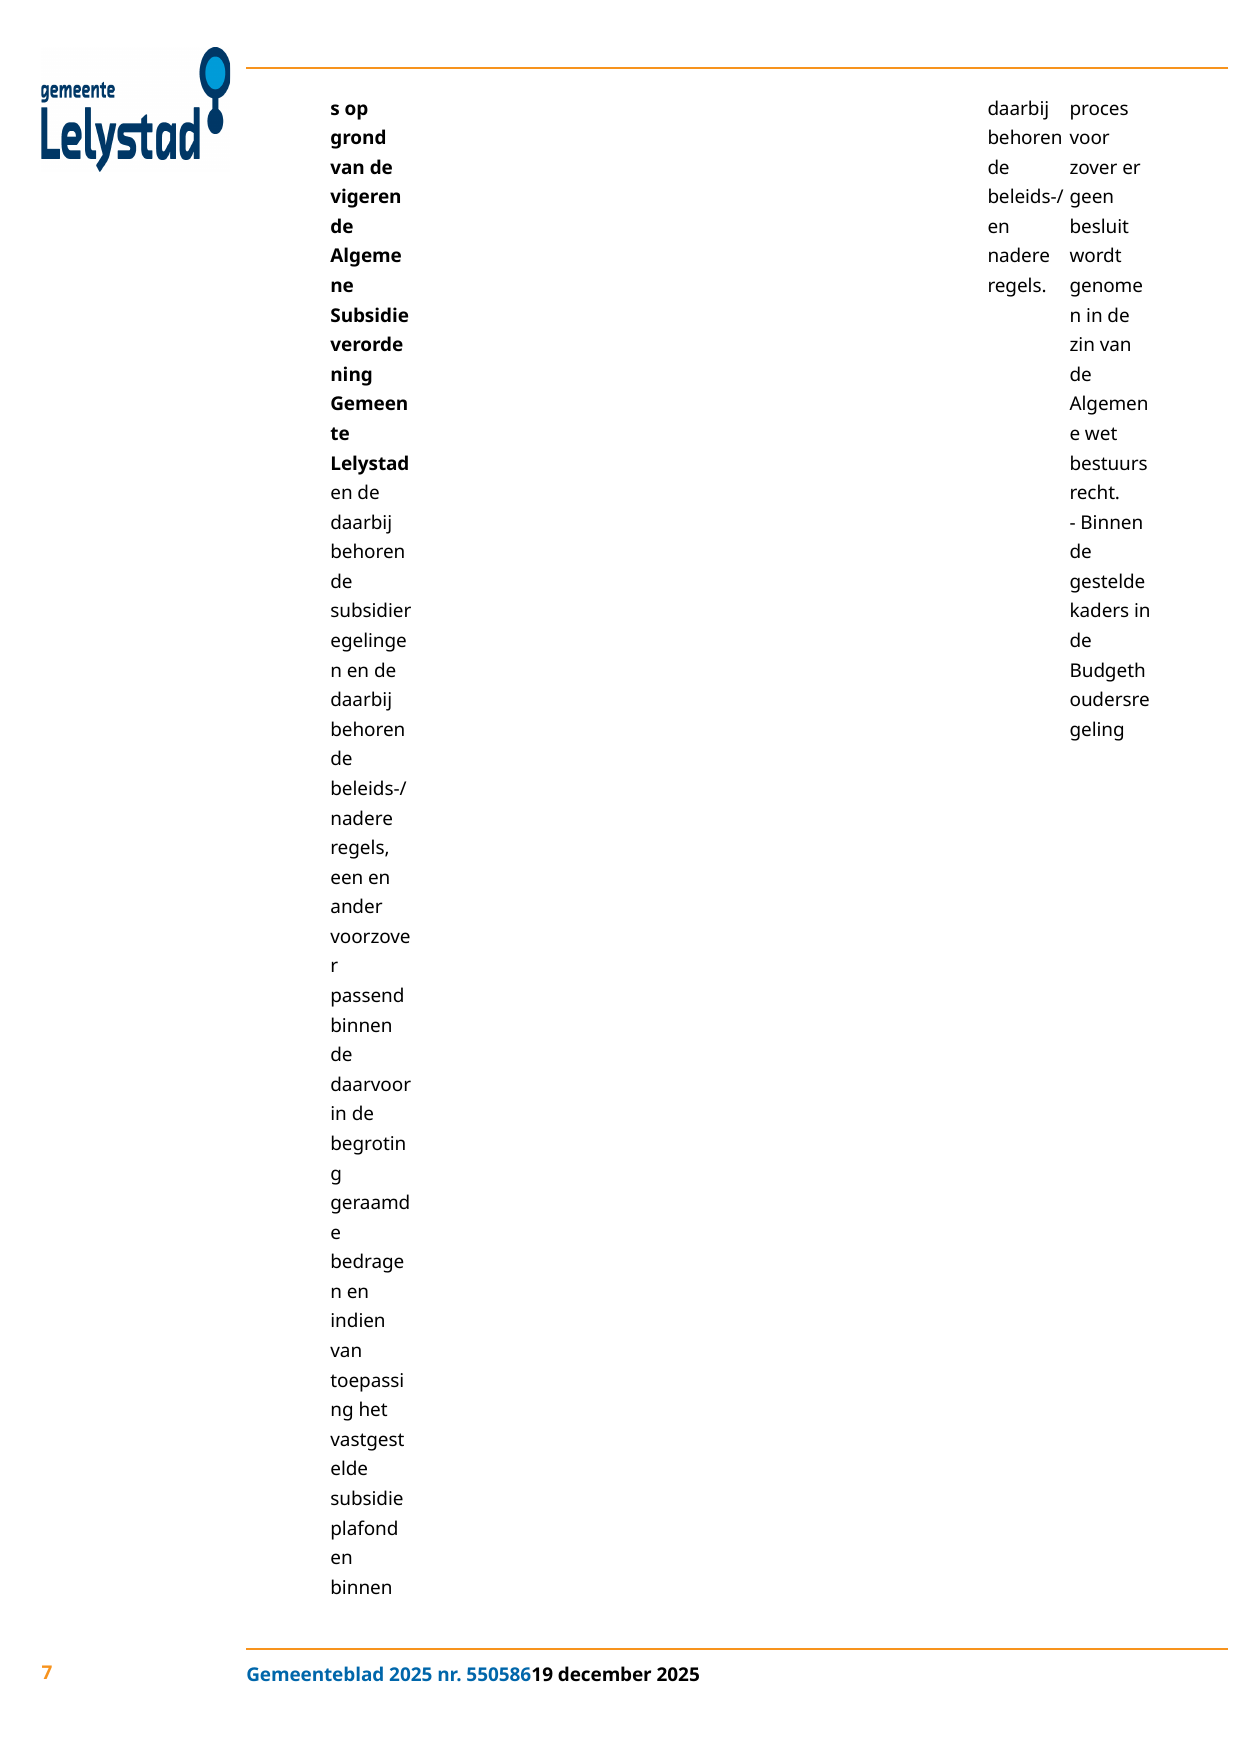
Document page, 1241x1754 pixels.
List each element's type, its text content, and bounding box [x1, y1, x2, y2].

table_cell daarbij behorende beleids-/ en nadere regels. [987, 95, 1069, 1600]
table_cell s op grond van de vigerende Algemene Subsidieverordening Gemeente Lelystad en de daarbij behorende subsidieregelingen en de daarbij behorende beleids-/nadere regels, een en ander voorzover passend binnen de daarvoor in de begroting geraamde bedragen en indien van toepassing het vastgestelde subsidieplafond en binnen [330, 95, 412, 1600]
table_cell [248, 95, 330, 1600]
table_cell [823, 95, 905, 1600]
table_cell [741, 95, 823, 1600]
table_cell [577, 95, 659, 1600]
table_cell [659, 95, 741, 1600]
table_cell [905, 95, 987, 1600]
table_cell [412, 95, 494, 1600]
table_cell proces voor zover er geen besluit wordt genomen in de zin van de Algemene wet bestuursrecht. - Binnen de gestelde kaders in de Budgethoudersregeling [1069, 95, 1152, 1600]
picture [41, 47, 231, 172]
table_cell [494, 95, 577, 1600]
